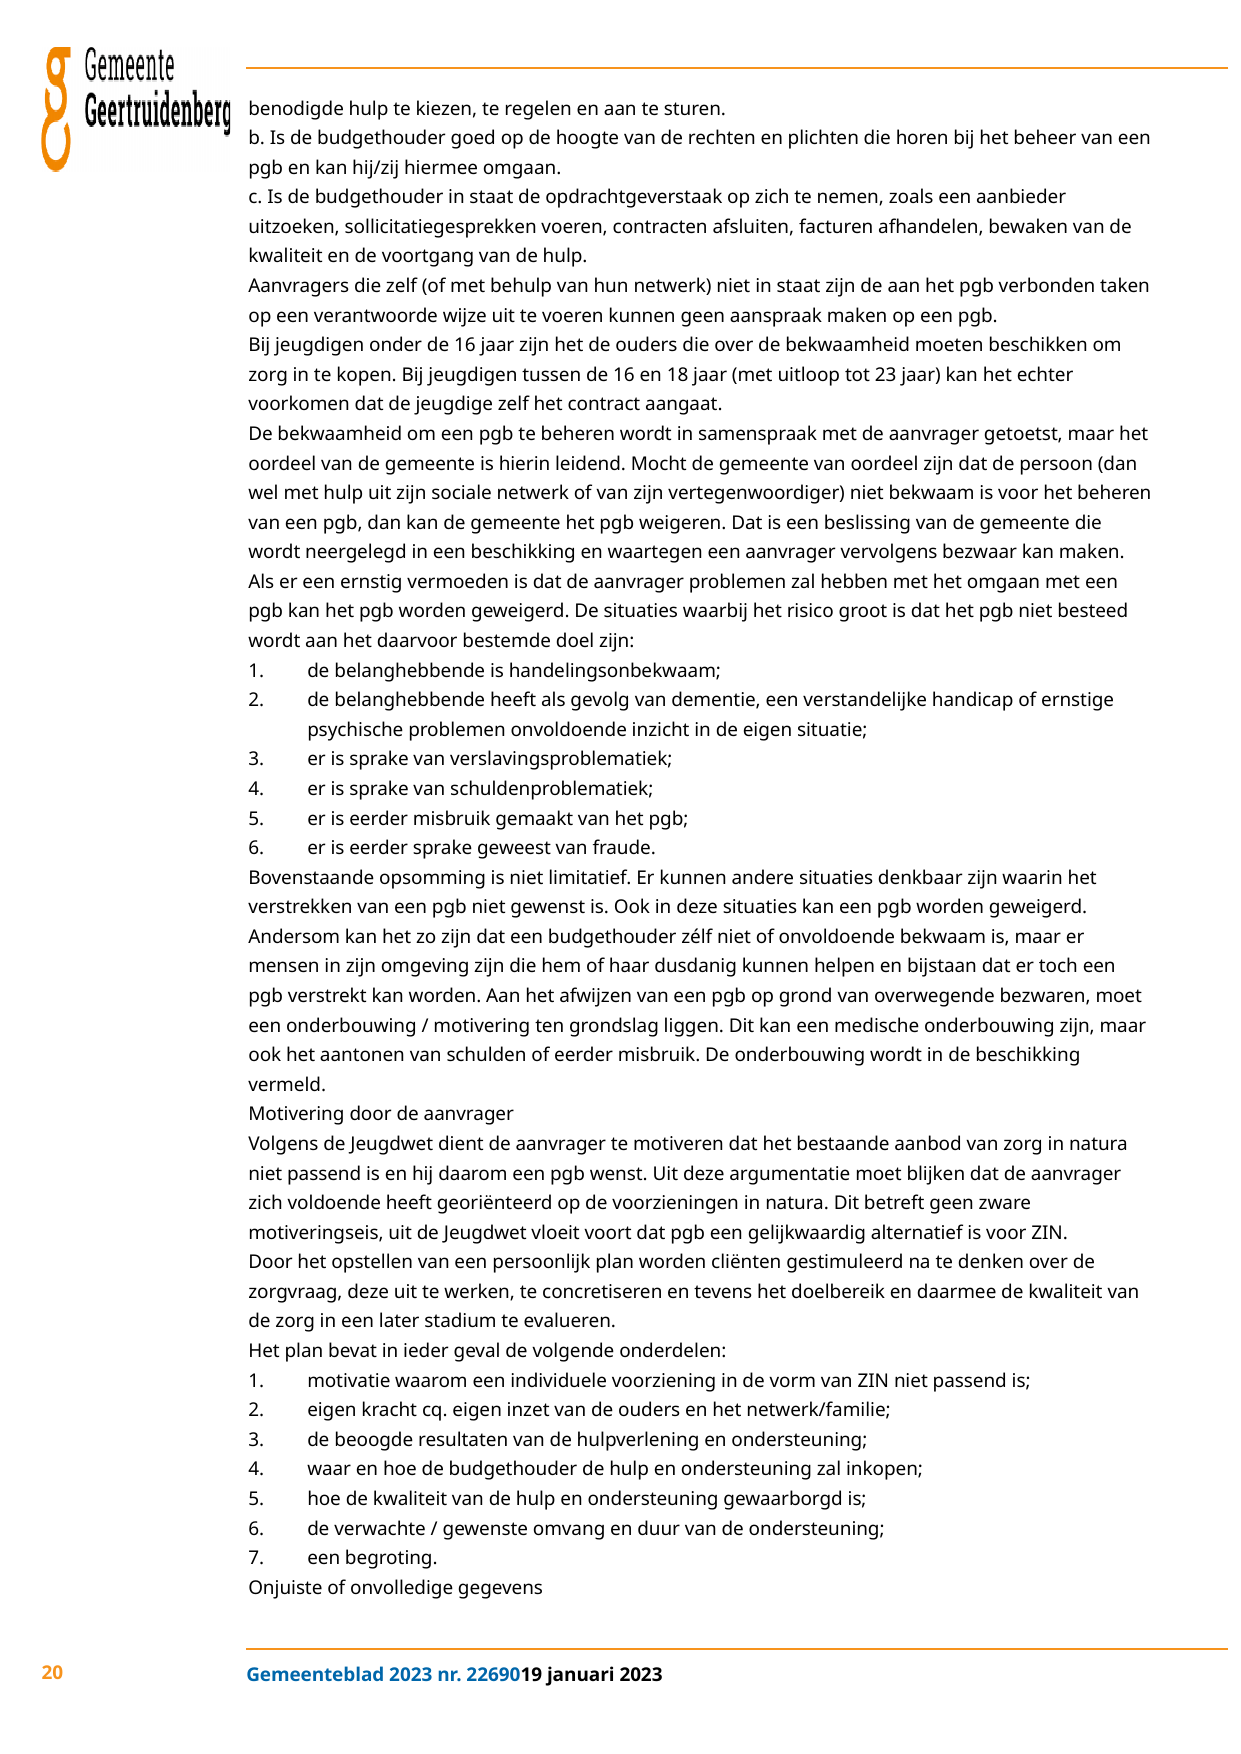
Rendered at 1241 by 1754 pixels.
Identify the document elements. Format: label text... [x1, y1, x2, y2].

text Het plan bevat in ieder geval de volgende onderdelen: [248, 1337, 1152, 1363]
text Motivering door de aanvrager [248, 1101, 1152, 1126]
text benodigde hulp te kiezen, te regelen en aan te sturen. [248, 95, 1152, 121]
list er is sprake van schuldenproblematiek; [248, 775, 1152, 801]
text Onjuiste of onvolledige gegevens [248, 1574, 1152, 1600]
list er is sprake van verslavingsproblematiek; [248, 746, 1152, 771]
text Bij jeugdigen onder de 16 jaar zijn het de ouders die over de bekwaamheid moeten beschikken om zorg in te kopen. Bij jeugdigen tussen de 16 en 18 jaar (met uitloop tot 23 jaar) kan het echter voorkomen dat de jeugdige zelf het contract aangaat. [248, 331, 1152, 416]
text c. Is de budgethouder in staat de opdrachtgeverstaak op zich te nemen, zoals een aanbieder uitzoeken, sollicitatiegesprekken voeren, contracten afsluiten, facturen afhandelen, bewaken van de kwaliteit en de voortgang van de hulp. [248, 183, 1152, 268]
list eigen kracht cq. eigen inzet van de ouders en het netwerk/familie; [248, 1396, 1152, 1422]
text De bekwaamheid om een pgb te beheren wordt in samenspraak met de aanvrager getoetst, maar het oordeel van de gemeente is hierin leidend. Mocht de gemeente van oordeel zijn dat de persoon (dan wel met hulp uit zijn sociale netwerk of van zijn vertegenwoordiger) niet bekwaam is voor het beheren van een pgb, dan kan de gemeente het pgb weigeren. Dat is een beslissing van de gemeente die wordt neergelegd in een beschikking en waartegen een aanvrager vervolgens bezwaar kan maken. [248, 420, 1152, 564]
list een begroting. [248, 1544, 1152, 1570]
text Volgens de Jeugdwet dient de aanvrager te motiveren dat het bestaande aanbod van zorg in natura niet passend is en hij daarom een pgb wenst. Uit deze argumentatie moet blijken dat de aanvrager zich voldoende heeft georiënteerd op de voorzieningen in natura. Dit betreft geen zware motiveringseis, uit de Jeugdwet vloeit voort dat pgb een gelijkwaardig alternatief is voor ZIN. [248, 1130, 1152, 1245]
text Aanvragers die zelf (of met behulp van hun netwerk) niet in staat zijn de aan het pgb verbonden taken op een verantwoorde wijze uit te voeren kunnen geen aanspraak maken op een pgb. [248, 272, 1152, 328]
list motivatie waarom een individuele voorziening in de vorm van ZIN niet passend is; [248, 1367, 1152, 1393]
list de verwachte / gewenste omvang en duur van de ondersteuning; [248, 1515, 1152, 1541]
picture [41, 47, 231, 172]
text Als er een ernstig vermoeden is dat de aanvrager problemen zal hebben met het omgaan met een pgb kan het pgb worden geweigerd. De situaties waarbij het risico groot is dat het pgb niet besteed wordt aan het daarvoor bestemde doel zijn: [248, 568, 1152, 653]
text Door het opstellen van een persoonlijk plan worden cliënten gestimuleerd na te denken over de zorgvraag, deze uit te werken, te concretiseren en tevens het doelbereik en daarmee de kwaliteit van de zorg in een later stadium te evalueren. [248, 1248, 1152, 1333]
list hoe de kwaliteit van de hulp en ondersteuning gewaarborgd is; [248, 1485, 1152, 1511]
list waar en hoe de budgethouder de hulp en ondersteuning zal inkopen; [248, 1456, 1152, 1481]
list de beoogde resultaten van de hulpverlening en ondersteuning; [248, 1426, 1152, 1452]
list de belanghebbende heeft als gevolg van dementie, een verstandelijke handicap of ernstige psychische problemen onvoldoende inzicht in de eigen situatie; [248, 686, 1152, 742]
list er is eerder sprake geweest van fraude. [248, 834, 1152, 860]
text Bovenstaande opsomming is niet limitatief. Er kunnen andere situaties denkbaar zijn waarin het verstrekken van een pgb niet gewenst is. Ook in deze situaties kan een pgb worden geweigerd. Andersom kan het zo zijn dat een budgethouder zélf niet of onvoldoende bekwaam is, maar er mensen in zijn omgeving zijn die hem of haar dusdanig kunnen helpen en bijstaan dat er toch een pgb verstrekt kan worden. Aan het afwijzen van een pgb op grond van overwegende bezwaren, moet een onderbouwing / motivering ten grondslag liggen. Dit kan een medische onderbouwing zijn, maar ook het aantonen van schulden of eerder misbruik. De onderbouwing wordt in de beschikking vermeld. [248, 864, 1152, 1097]
text b. Is de budgethouder goed op de hoogte van de rechten en plichten die horen bij het beheer van een pgb en kan hij/zij hiermee omgaan. [248, 124, 1152, 180]
list de belanghebbende is handelingsonbekwaam; [248, 657, 1152, 683]
list er is eerder misbruik gemaakt van het pgb; [248, 805, 1152, 831]
